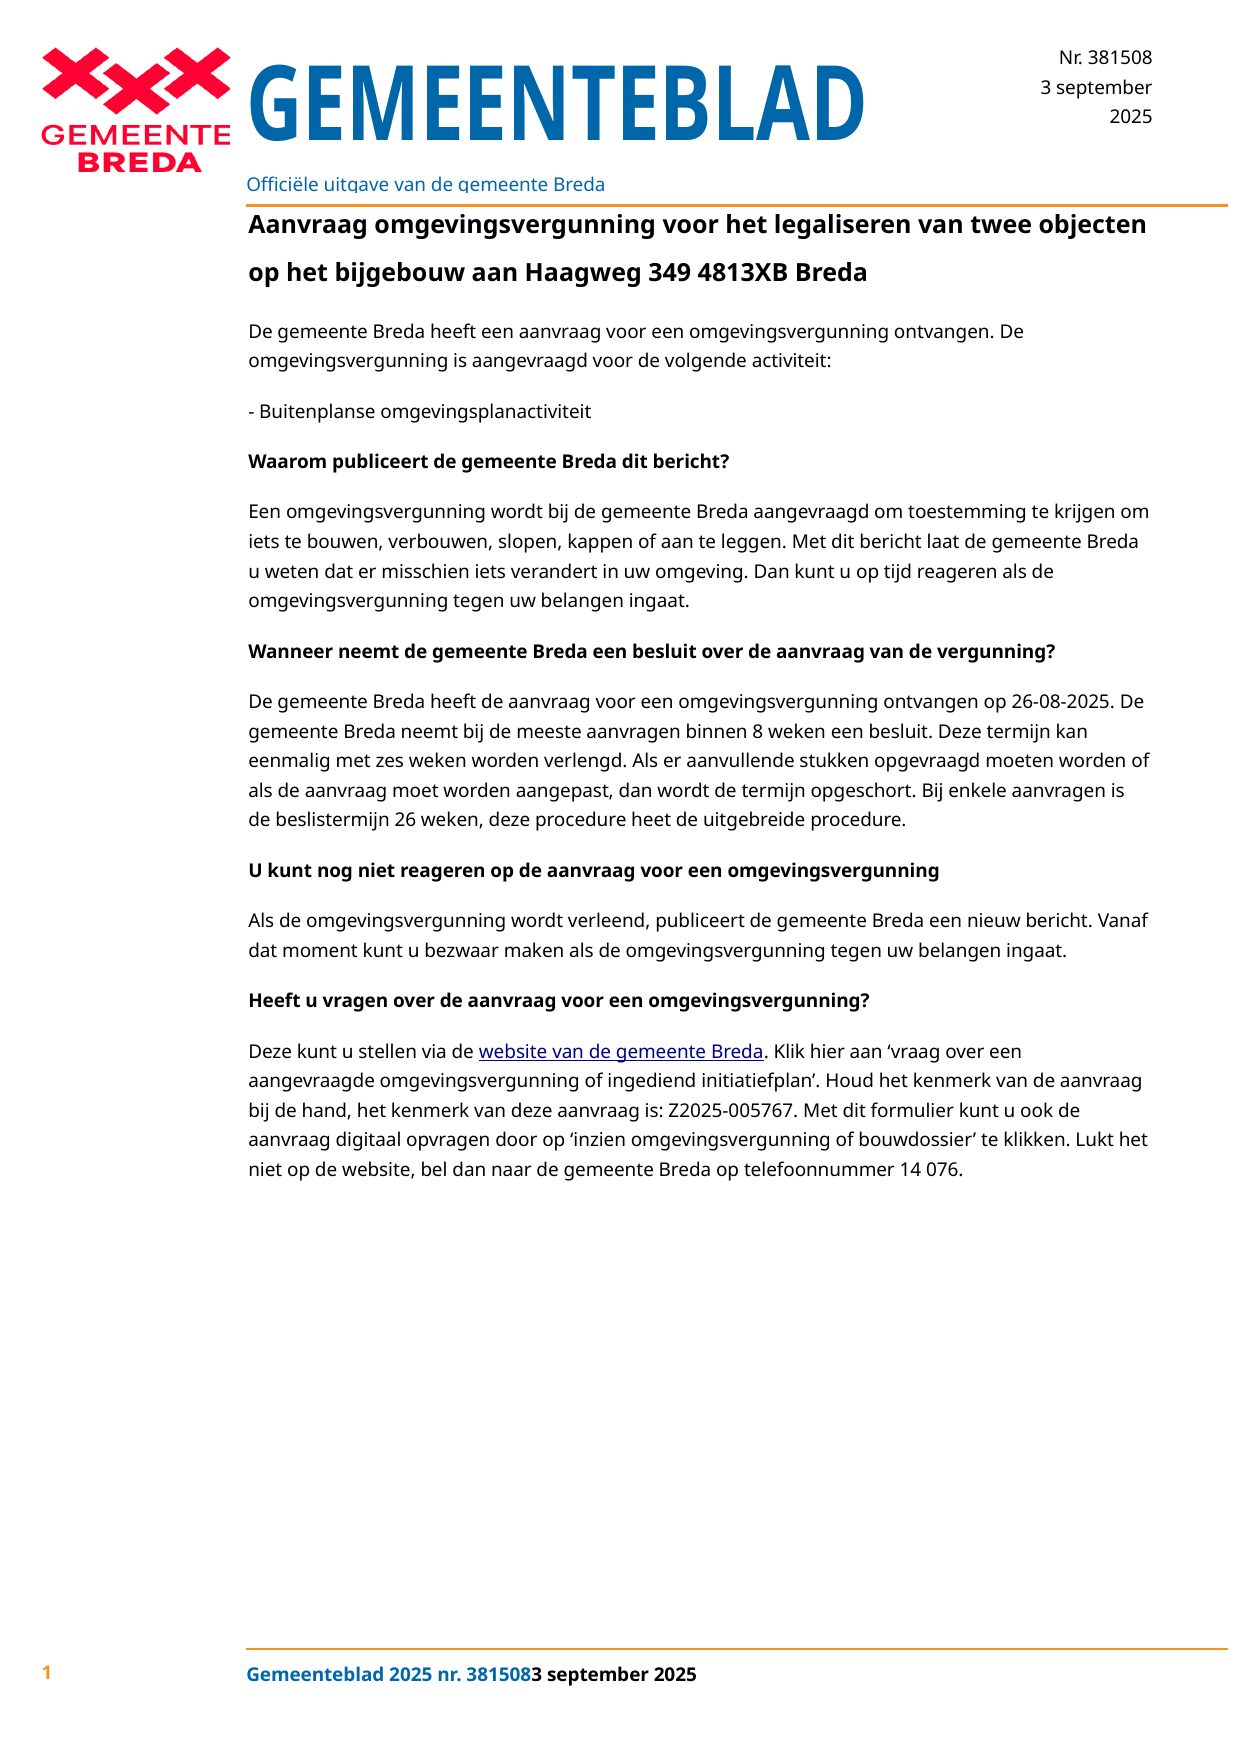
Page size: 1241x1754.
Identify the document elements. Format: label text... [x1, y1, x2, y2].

text Waarom publiceert de gemeente Breda dit bericht? [248, 448, 1152, 474]
text De gemeente Breda heeft een aanvraag voor een omgevingsvergunning ontvangen. De omgevingsvergunning is aangevraagd voor de volgende activiteit: [248, 318, 1152, 373]
text Een omgevingsvergunning wordt bij de gemeente Breda aangevraagd om toestemming te krijgen om iets te bouwen, verbouwen, slopen, kappen of aan te leggen. Met dit bericht laat de gemeente Breda u weten dat er misschien iets verandert in uw omgeving. Dan kunt u op tijd reageren als de omgevingsvergunning tegen uw belangen ingaat. [248, 499, 1152, 613]
text Als de omgevingsvergunning wordt verleend, publiceert de gemeente Breda een nieuw bericht. Vanaf dat moment kunt u bezwaar maken als de omgevingsvergunning tegen uw belangen ingaat. [248, 907, 1152, 963]
text Wanneer neemt de gemeente Breda een besluit over de aanvraag van de vergunning? [248, 638, 1152, 664]
text Aanvraag omgevingsvergunning voor het legaliseren van twee objecten op het bijgebouw aan Haagweg 349 4813XB Breda [248, 207, 1152, 288]
text - Buitenplanse omgevingsplanactiviteit [248, 398, 1152, 424]
picture [41, 47, 231, 172]
text U kunt nog niet reageren op de aanvraag voor een omgevingsvergunning [248, 857, 1152, 883]
text Heeft u vragen over de aanvraag voor een omgevingsvergunning? [248, 987, 1152, 1013]
text Deze kunt u stellen via de website van de gemeente Breda. Klik hier aan ‘vraag over een aangevraagde omgevingsvergunning of ingediend initiatiefplan’. Houd het kenmerk van de aanvraag bij de hand, het kenmerk van deze aanvraag is: Z2025-005767. Met dit formulier kunt u ook de aanvraag digitaal opvragen door op ‘inzien omgevingsvergunning of bouwdossier’ te klikken. Lukt het niet op de website, bel dan naar de gemeente Breda op telefoonnummer 14 076. [248, 1038, 1152, 1182]
text De gemeente Breda heeft de aanvraag voor een omgevingsvergunning ontvangen op 26-08-2025. De gemeente Breda neemt bij de meeste aanvragen binnen 8 weken een besluit. Deze termijn kan eenmalig met zes weken worden verlengd. Als er aanvullende stukken opgevraagd moeten worden of als de aanvraag moet worden aangepast, dan wordt de termijn opgeschort. Bij enkele aanvragen is de beslistermijn 26 weken, deze procedure heet de uitgebreide procedure. [248, 688, 1152, 832]
